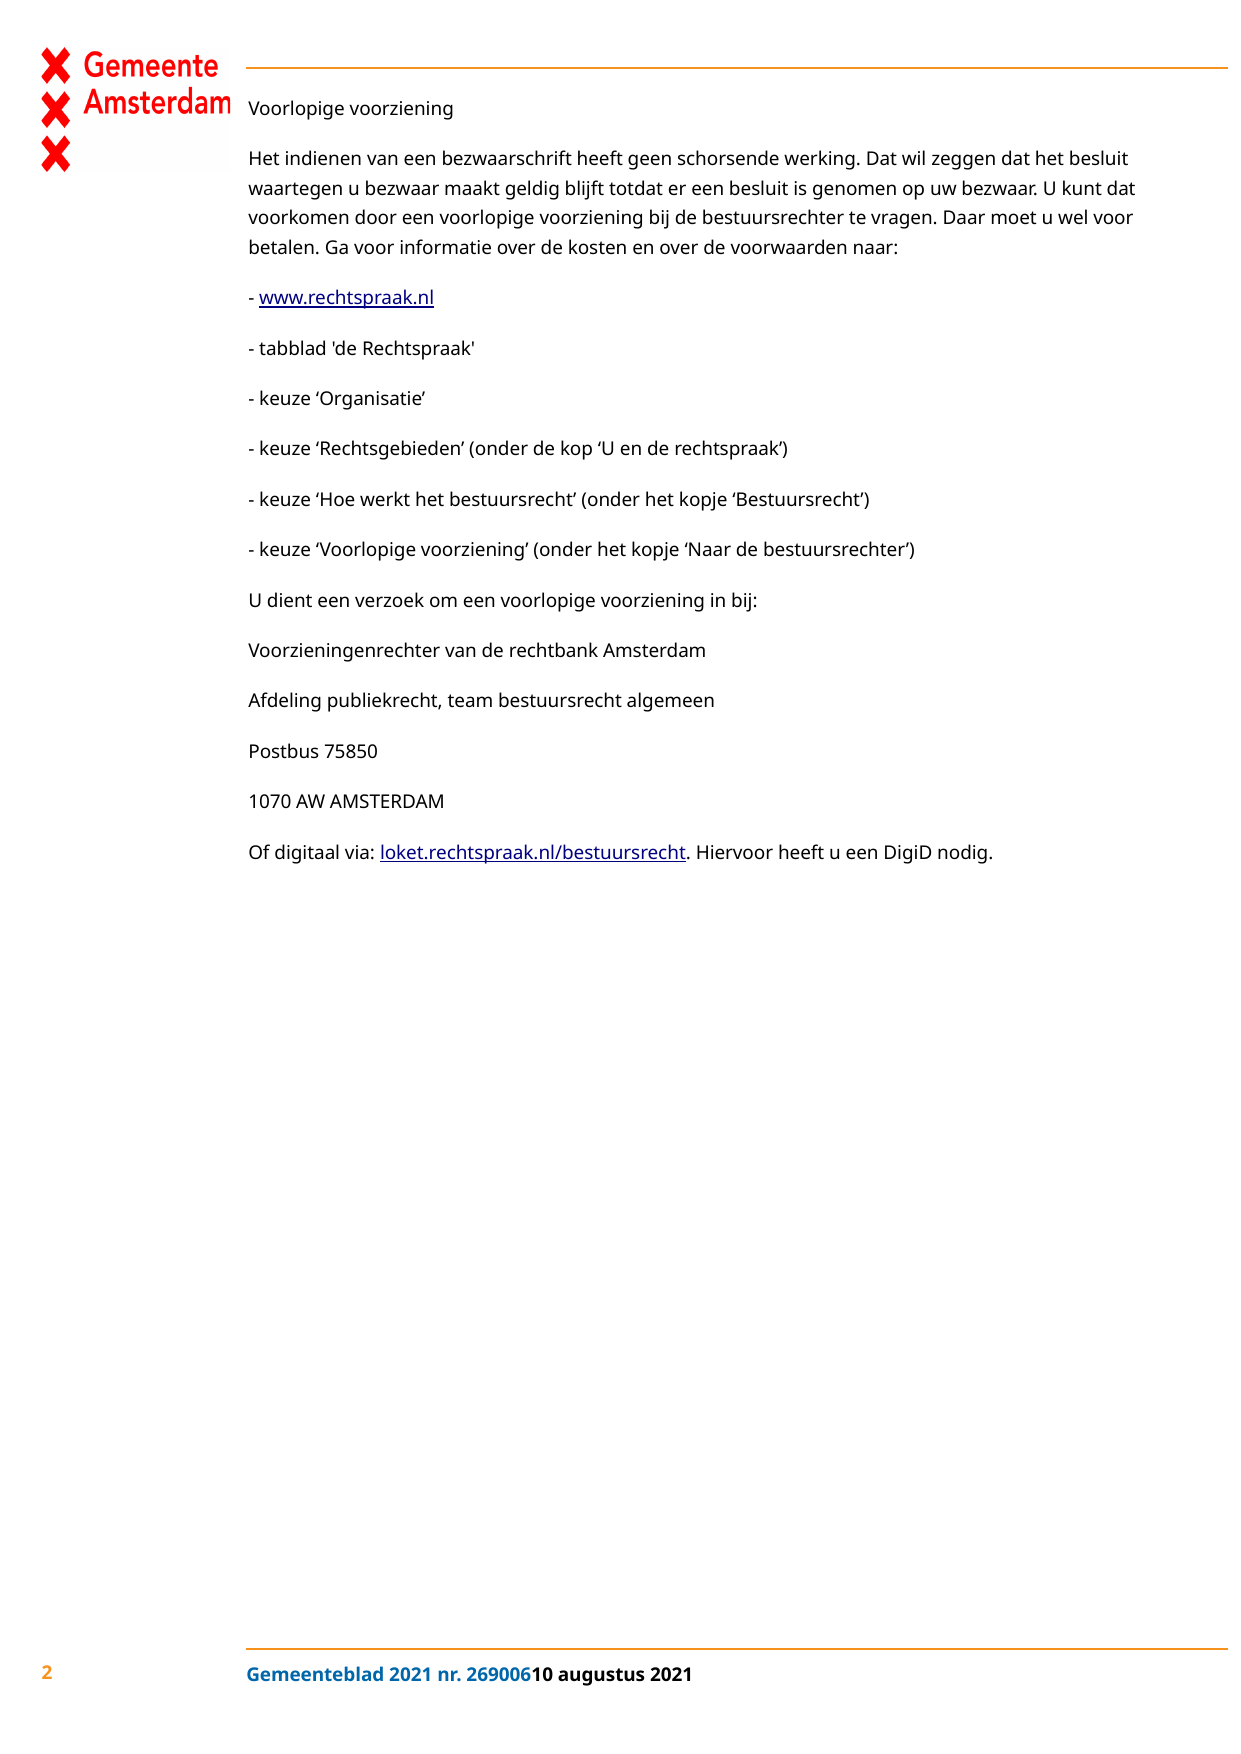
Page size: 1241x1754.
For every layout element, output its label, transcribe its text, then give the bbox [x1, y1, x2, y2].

text Het indienen van een bezwaarschrift heeft geen schorsende werking. Dat wil zeggen dat het besluit waartegen u bezwaar maakt geldig blijft totdat er een besluit is genomen op uw bezwaar. U kunt dat voorkomen door een voorlopige voorziening bij de bestuursrechter te vragen. Daar moet u wel voor betalen. Ga voor informatie over de kosten en over de voorwaarden naar: [248, 145, 1152, 260]
text - keuze ‘Organisatie’ [248, 385, 1152, 411]
picture [41, 47, 231, 172]
text - tabblad 'de Rechtspraak' [248, 335, 1152, 361]
text Voorzieningenrechter van de rechtbank Amsterdam [248, 637, 1152, 663]
text Voorlopige voorziening [248, 95, 1152, 121]
text 1070 AW AMSTERDAM [248, 788, 1152, 814]
text Afdeling publiekrecht, team bestuursrecht algemeen [248, 688, 1152, 713]
text - keuze ‘Hoe werkt het bestuursrecht’ (onder het kopje ‘Bestuursrecht’) [248, 486, 1152, 512]
text - www.rechtspraak.nl [248, 284, 1152, 310]
text - keuze ‘Rechtsgebieden’ (onder de kop ‘U en de rechtspraak’) [248, 436, 1152, 461]
text Of digitaal via: loket.rechtspraak.nl/bestuursrecht. Hiervoor heeft u een DigiD nodig. [248, 839, 1152, 865]
text U dient een verzoek om een voorlopige voorziening in bij: [248, 587, 1152, 613]
text Postbus 75850 [248, 738, 1152, 764]
text - keuze ‘Voorlopige voorziening’ (onder het kopje ‘Naar de bestuursrechter’) [248, 536, 1152, 562]
